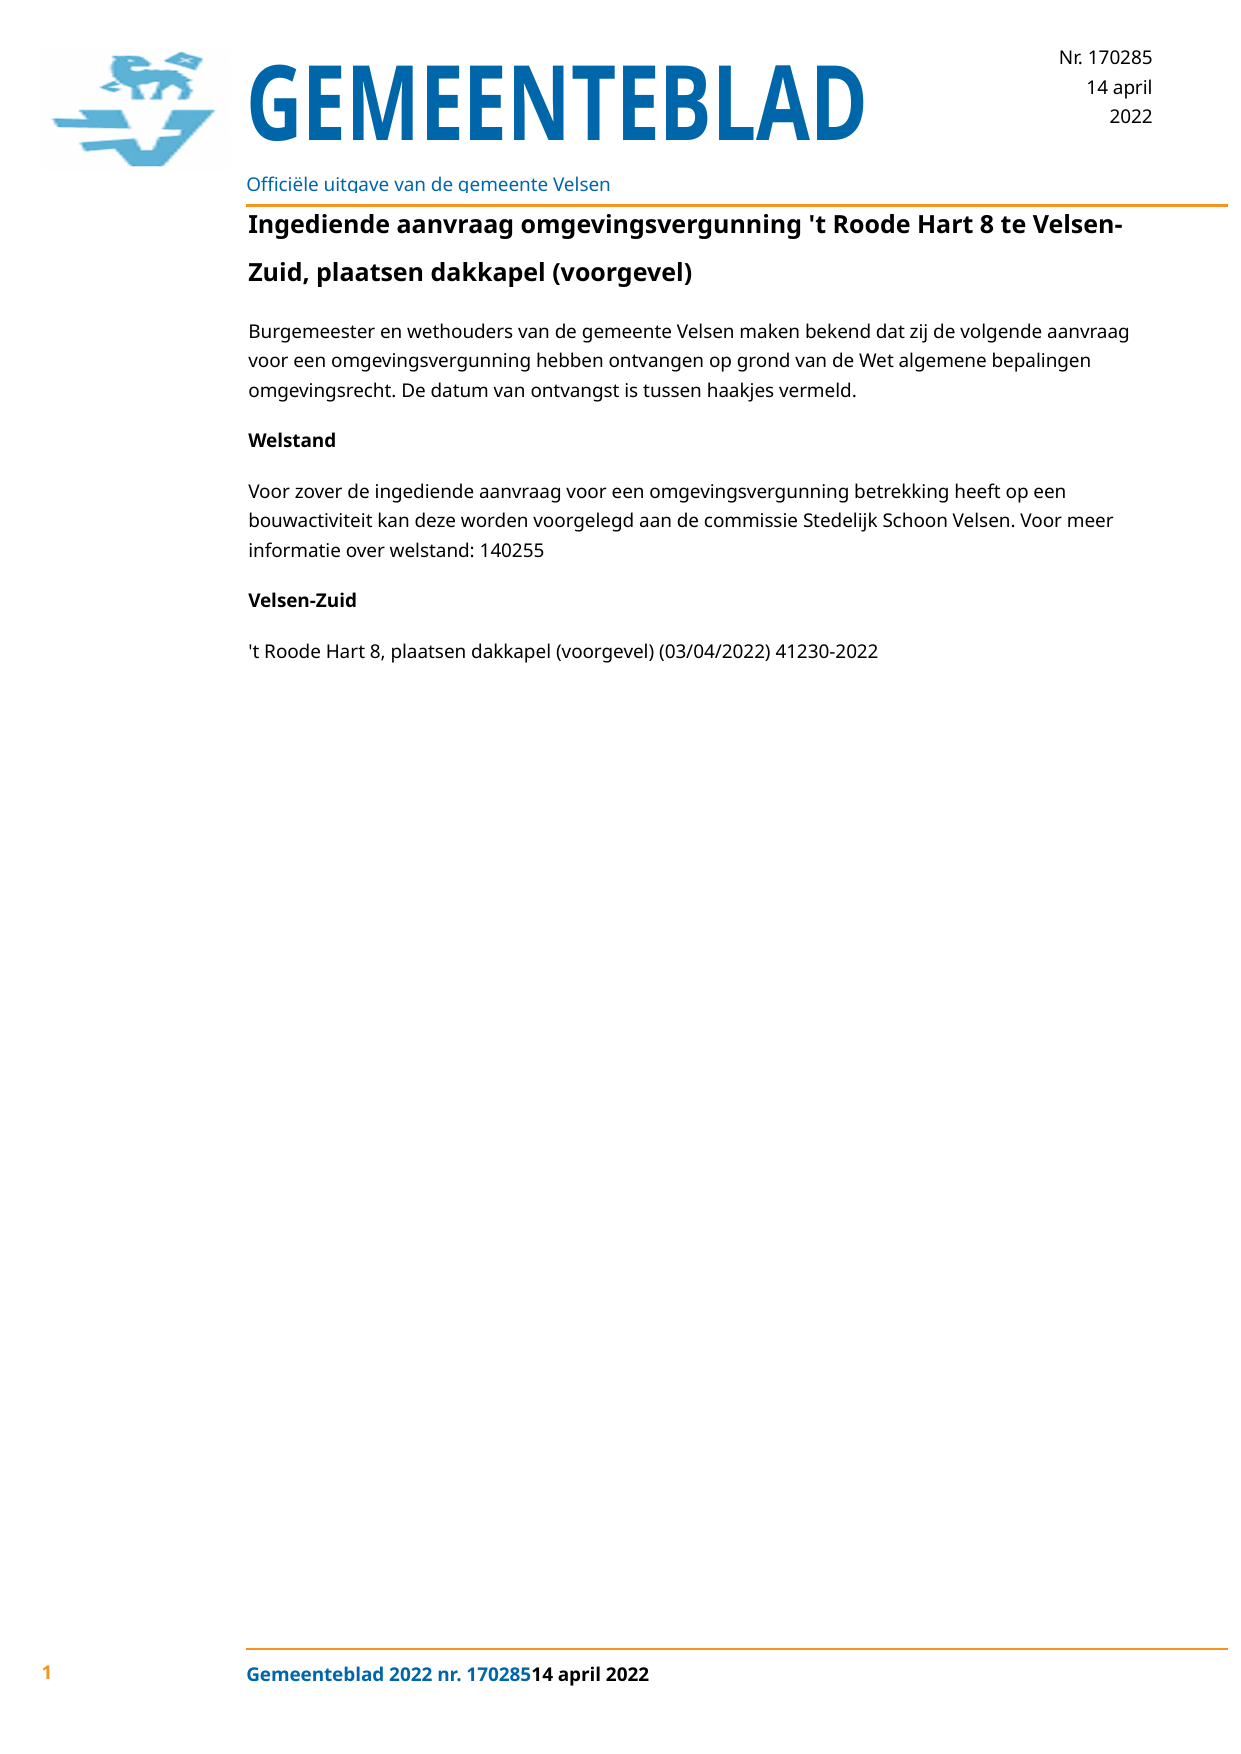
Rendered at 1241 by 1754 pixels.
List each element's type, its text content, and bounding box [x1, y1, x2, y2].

text Ingediende aanvraag omgevingsvergunning 't Roode Hart 8 te Velsen-Zuid, plaatsen dakkapel (voorgevel) [248, 207, 1152, 288]
text Burgemeester en wethouders van de gemeente Velsen maken bekend dat zij de volgende aanvraag voor een omgevingsvergunning hebben ontvangen op grond van de Wet algemene bepalingen omgevingsrecht. De datum van ontvangst is tussen haakjes vermeld. [248, 318, 1152, 403]
text Voor zover de ingediende aanvraag voor een omgevingsvergunning betrekking heeft op een bouwactiviteit kan deze worden voorgelegd aan de commissie Stedelijk Schoon Velsen. Voor meer informatie over welstand: 140255 [248, 478, 1152, 563]
text Velsen-Zuid [248, 587, 1152, 613]
text 't Roode Hart 8, plaatsen dakkapel (voorgevel) (03/04/2022) 41230-2022 [248, 638, 1152, 664]
text Welstand [248, 427, 1152, 453]
picture [41, 47, 231, 172]
